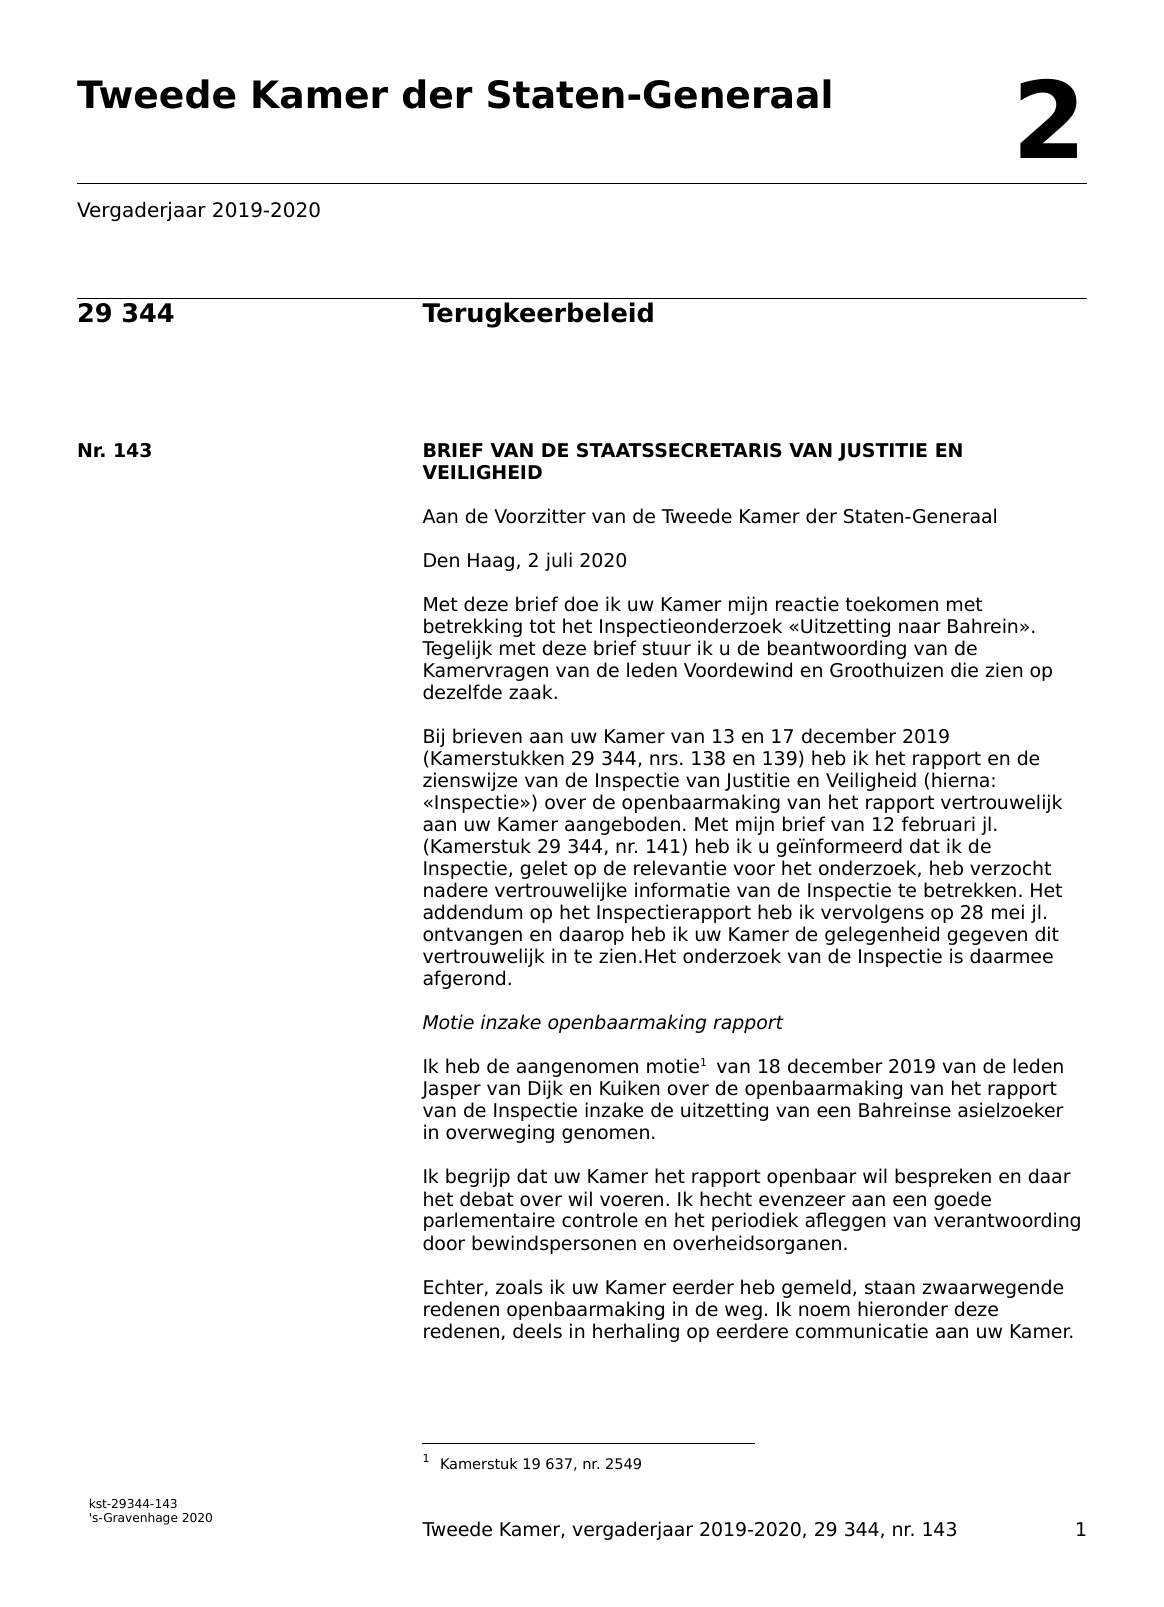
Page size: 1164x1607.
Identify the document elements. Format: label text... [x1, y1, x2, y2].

subtitle Motie inzake openbaarmaking rapport [422, 1012, 1087, 1034]
text Ik heb de aangenomen motie van 18 december 2019 van de leden Jasper van Dijk en Kuiken over de openbaarmaking van het rapport van de Inspectie inzake de uitzetting van een Bahreinse asielzoeker in overweging genomen. [422, 1056, 1087, 1144]
subtitle 29 344 Terugkeerbeleid [77, 299, 1087, 329]
table_header 2 [886, 59, 1087, 183]
text Aan de Voorzitter van de Tweede Kamer der Staten-Generaal [422, 506, 1087, 528]
table_header Tweede Kamer der Staten-Generaal [77, 59, 886, 183]
text Den Haag, 2 juli 2020 [422, 550, 1087, 572]
text Tegelijk met deze brief stuur ik u de beantwoording van de Kamervragen van de leden Voordewind en Groothuizen die zien op dezelfde zaak. [422, 638, 1087, 704]
text Kamerstuk 19 637, nr. 2549 [422, 1452, 1087, 1474]
subtitle Nr. 143 BRIEF VAN DE STAATSSECRETARIS VAN JUSTITIE EN VEILIGHEID [77, 440, 1087, 484]
text Bij brieven aan uw Kamer van 13 en 17 december 2019 (Kamerstukken 29 344, nrs. 138 en 139) heb ik het rapport en de zienswijze van de Inspectie van Justitie en Veiligheid (hierna: «Inspectie») over de openbaarmaking van het rapport vertrouwelijk aan uw Kamer aangeboden. Met mijn brief van 12 februari jl. (Kamerstuk 29 344, nr. 141) heb ik u geïnformeerd dat ik de Inspectie, gelet op de relevantie voor het onderzoek, heb verzocht nadere vertrouwelijke informatie van de Inspectie te betrekken. Het addendum op het Inspectierapport heb ik vervolgens op 28 mei jl. ontvangen en daarop heb ik uw Kamer de gelegenheid gegeven dit vertrouwelijk in te zien.Het onderzoek van de Inspectie is daarmee afgerond. [422, 726, 1087, 990]
table_cell Vergaderjaar 2019-2020 [77, 184, 1087, 298]
text Ik begrijp dat uw Kamer het rapport openbaar wil bespreken en daar het debat over wil voeren. Ik hecht evenzeer aan een goede parlementaire controle en het periodiek afleggen van verantwoording door bewindspersonen en overheidsorganen. [422, 1166, 1087, 1254]
text 's-Gravenhage 2020 [88, 1511, 323, 1525]
text Echter, zoals ik uw Kamer eerder heb gemeld, staan zwaarwegende redenen openbaarmaking in de weg. Ik noem hieronder deze redenen, deels in herhaling op eerdere communicatie aan uw Kamer. [422, 1277, 1087, 1342]
text kst-29344-143 [88, 1497, 323, 1511]
text Met deze brief doe ik uw Kamer mijn reactie toekomen met betrekking tot het Inspectieonderzoek «Uitzetting naar Bahrein». [422, 594, 1087, 638]
